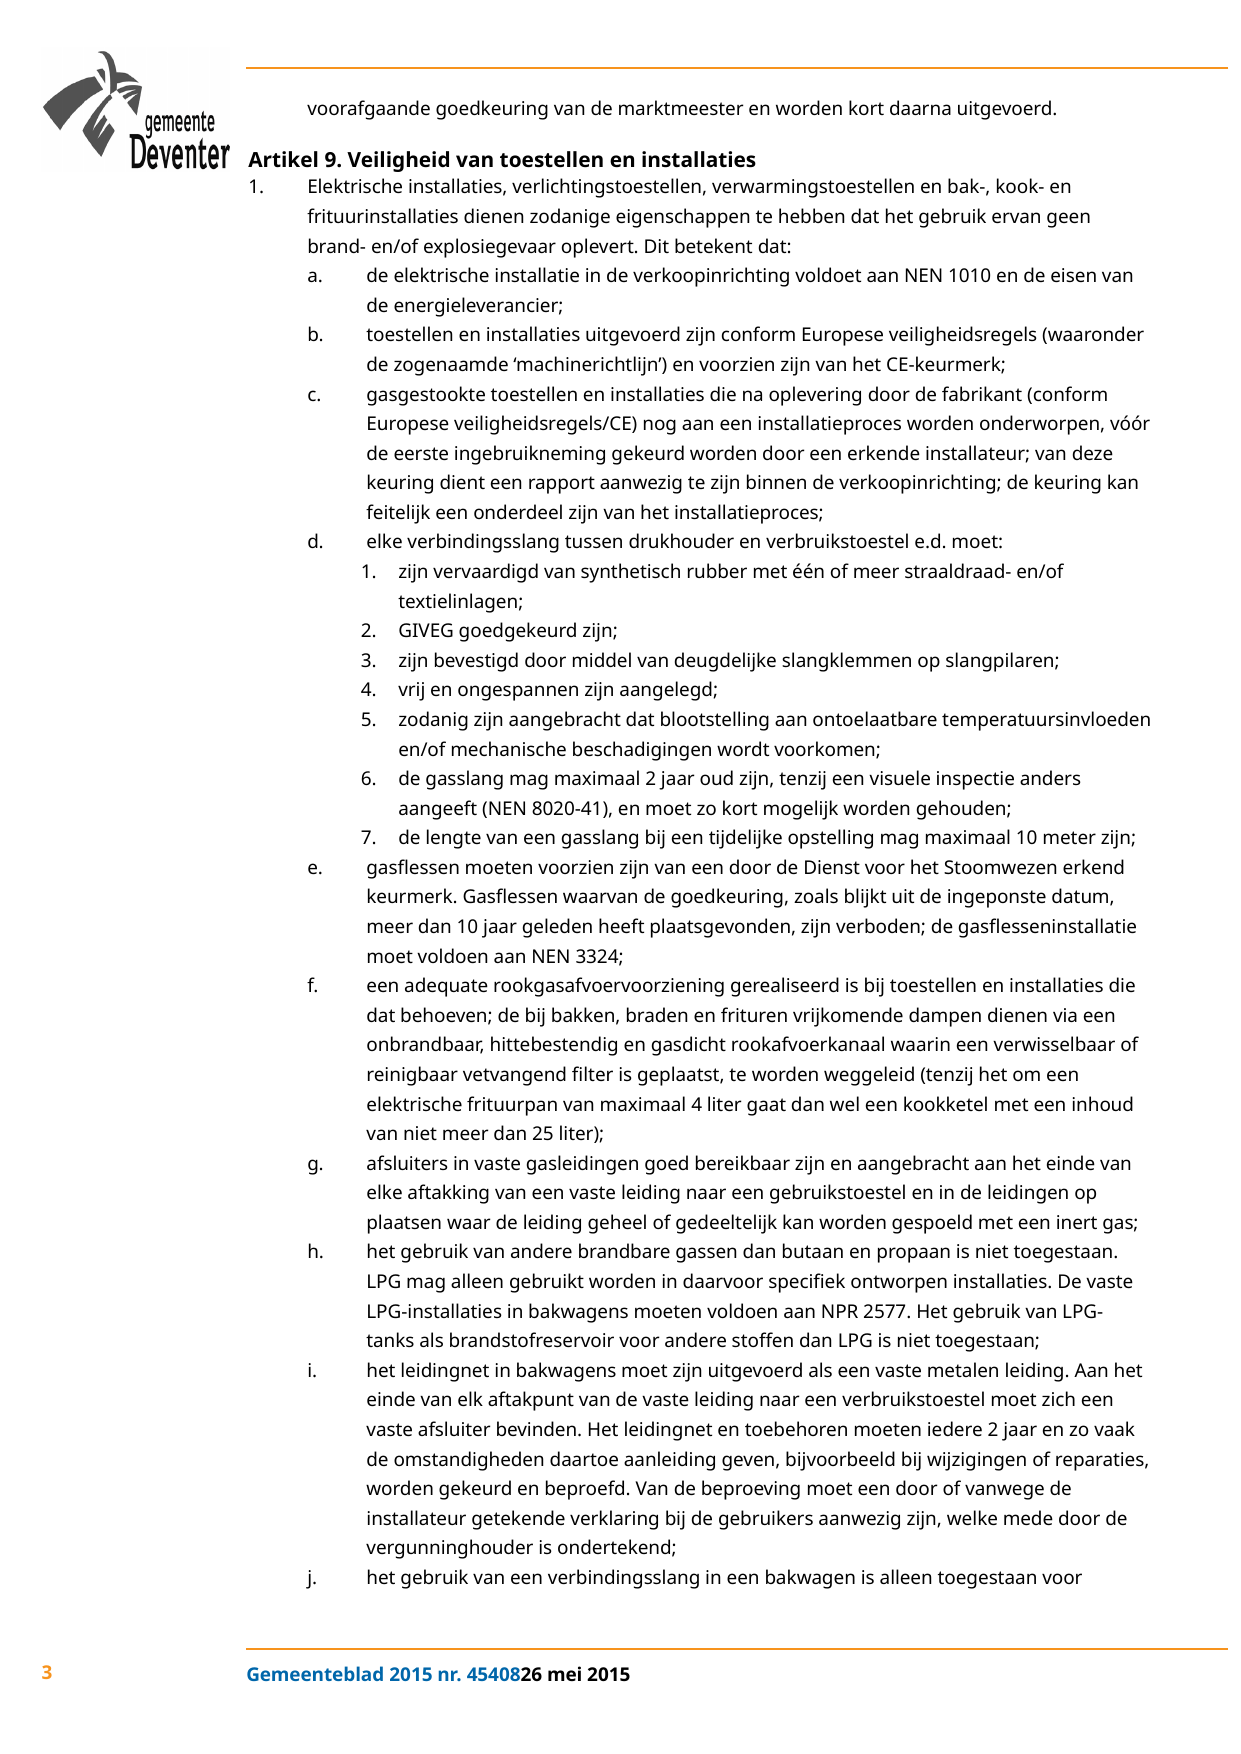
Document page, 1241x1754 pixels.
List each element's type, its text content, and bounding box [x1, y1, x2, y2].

list het gebruik van een verbindingsslang in een bakwagen is alleen toegestaan voor [307, 1564, 1152, 1590]
list vrij en ongespannen zijn aangelegd; [361, 677, 1152, 702]
list Elektrische installaties, verlichtingstoestellen, verwarmingstoestellen en bak-, kook- en frituurinstallaties dienen zodanige eigenschappen te hebben dat het gebruik ervan geen brand- en/of explosiegevaar oplevert. Dit betekent dat: [248, 174, 1152, 258]
list toestellen en installaties uitgevoerd zijn conform Europese veiligheidsregels (waaronder de zogenaamde ‘machinerichtlijn’) en voorzien zijn van het CE-keurmerk; [307, 322, 1152, 377]
list GIVEG goedgekeurd zijn; [361, 617, 1152, 643]
picture [41, 47, 231, 172]
list afsluiters in vaste gasleidingen goed bereikbaar zijn en aangebracht aan het einde van elke aftakking van een vaste leiding naar een gebruikstoestel en in de leidingen op plaatsen waar de leiding geheel of gedeeltelijk kan worden gespoeld met een inert gas; [307, 1150, 1152, 1235]
list zijn vervaardigd van synthetisch rubber met één of meer straaldraad- en/of textielinlagen; [361, 558, 1152, 613]
list elke verbindingsslang tussen drukhouder en verbruikstoestel e.d. moet: [307, 529, 1152, 554]
list zijn bevestigd door middel van deugdelijke slangklemmen op slangpilaren; [361, 647, 1152, 673]
list de lengte van een gasslang bij een tijdelijke opstelling mag maximaal 10 meter zijn; [361, 824, 1152, 850]
list het gebruik van andere brandbare gassen dan butaan en propaan is niet toegestaan. LPG mag alleen gebruikt worden in daarvoor specifiek ontworpen installaties. De vaste LPG-installaties in bakwagens moeten voldoen aan NPR 2577. Het gebruik van LPG-tanks als brandstofreservoir voor andere stoffen dan LPG is niet toegestaan; [307, 1239, 1152, 1353]
list gasflessen moeten voorzien zijn van een door de Dienst voor het Stoomwezen erkend keurmerk. Gasflessen waarvan de goedkeuring, zoals blijkt uit de ingeponste datum, meer dan 10 jaar geleden heeft plaatsgevonden, zijn verboden; de gasflesseninstallatie moet voldoen aan NEN 3324; [307, 854, 1152, 968]
list gasgestookte toestellen en installaties die na oplevering door de fabrikant (conform Europese veiligheidsregels/CE) nog aan een installatieproces worden onderworpen, vóór de eerste ingebruikneming gekeurd worden door een erkende installateur; van deze keuring dient een rapport aanwezig te zijn binnen de verkoopinrichting; de keuring kan feitelijk een onderdeel zijn van het installatieproces; [307, 381, 1152, 525]
list het leidingnet in bakwagens moet zijn uitgevoerd als een vaste metalen leiding. Aan het einde van elk aftakpunt van de vaste leiding naar een verbruikstoestel moet zich een vaste afsluiter bevinden. Het leidingnet en toebehoren moeten iedere 2 jaar en zo vaak de omstandigheden daartoe aanleiding geven, bijvoorbeeld bij wijzigingen of reparaties, worden gekeurd en beproefd. Van de beproeving moet een door of vanwege de installateur getekende verklaring bij de gebruikers aanwezig zijn, welke mede door de vergunninghouder is ondertekend; [307, 1357, 1152, 1560]
list een adequate rookgasafvoervoorziening gerealiseerd is bij toestellen en installaties die dat behoeven; de bij bakken, braden en frituren vrijkomende dampen dienen via een onbrandbaar, hittebestendig en gasdicht rookafvoerkanaal waarin een verwisselbaar of reinigbaar vetvangend filter is geplaatst, te worden weggeleid (tenzij het om een elektrische frituurpan van maximaal 4 liter gaat dan wel een kookketel met een inhoud van niet meer dan 25 liter); [307, 972, 1152, 1146]
text Artikel 9. Veiligheid van toestellen en installaties [248, 145, 1152, 174]
list de gasslang mag maximaal 2 jaar oud zijn, tenzij een visuele inspectie anders aangeeft (NEN 8020-41), en moet zo kort mogelijk worden gehouden; [361, 765, 1152, 821]
list de elektrische installatie in de verkoopinrichting voldoet aan NEN 1010 en de eisen van de energieleverancier; [307, 262, 1152, 318]
list voorafgaande goedkeuring van de marktmeester en worden kort daarna uitgevoerd. [248, 95, 1152, 121]
list zodanig zijn aangebracht dat blootstelling aan ontoelaatbare temperatuursinvloeden en/of mechanische beschadigingen wordt voorkomen; [361, 706, 1152, 761]
